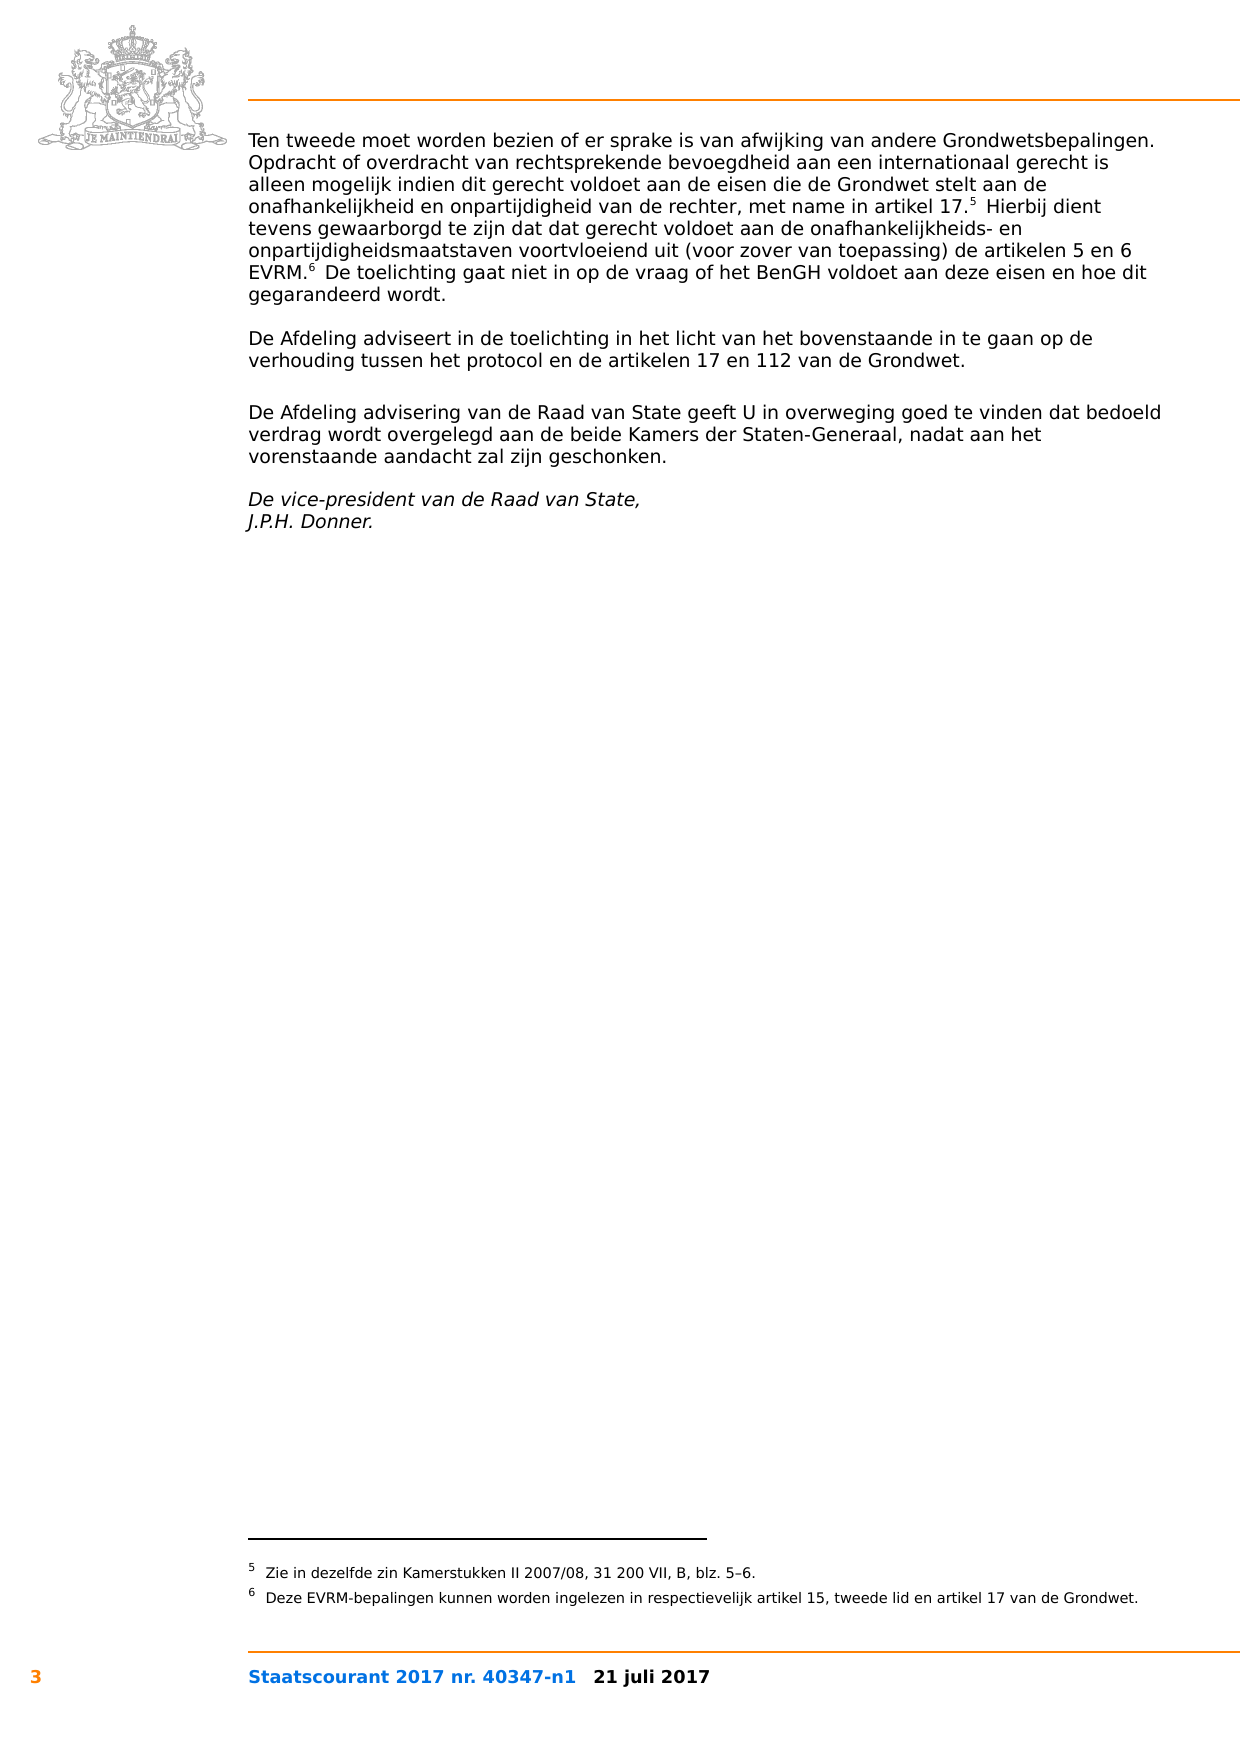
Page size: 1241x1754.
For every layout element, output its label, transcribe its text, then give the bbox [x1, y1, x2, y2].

text Ten tweede moet worden bezien of er sprake is van afwijking van andere Grondwetsbepalingen. Opdracht of overdracht van rechtsprekende bevoegdheid aan een internationaal gerecht is alleen mogelijk indien dit gerecht voldoet aan de eisen die de Grondwet stelt aan de onafhankelijkheid en onpartijdigheid van de rechter, met name in artikel 17. Hierbij dient tevens gewaarborgd te zijn dat dat gerecht voldoet aan de onafhankelijkheids- en onpartijdigheidsmaatstaven voortvloeiend uit (voor zover van toepassing) de artikelen 5 en 6 EVRM. De toelichting gaat niet in op de vraag of het BenGH voldoet aan deze eisen en hoe dit gegarandeerd wordt. [248, 130, 1163, 306]
text De vice-president van de Raad van State, J.P.H. Donner. [248, 489, 1163, 533]
text Deze EVRM-bepalingen kunnen worden ingelezen in respectievelijk artikel 15, tweede lid en artikel 17 van de Grondwet. [248, 1586, 1163, 1608]
picture [38, 25, 227, 150]
text De Afdeling advisering van de Raad van State geeft U in overweging goed te vinden dat bedoeld verdrag wordt overgelegd aan de beide Kamers der Staten-Generaal, nadat aan het vorenstaande aandacht zal zijn geschonken. [248, 402, 1163, 467]
text Zie in dezelfde zin Kamerstukken II 2007/08, 31 200 VII, B, blz. 5–6. [248, 1561, 1163, 1583]
text De Afdeling adviseert in de toelichting in het licht van het bovenstaande in te gaan op de verhouding tussen het protocol en de artikelen 17 en 112 van de Grondwet. [248, 328, 1163, 372]
